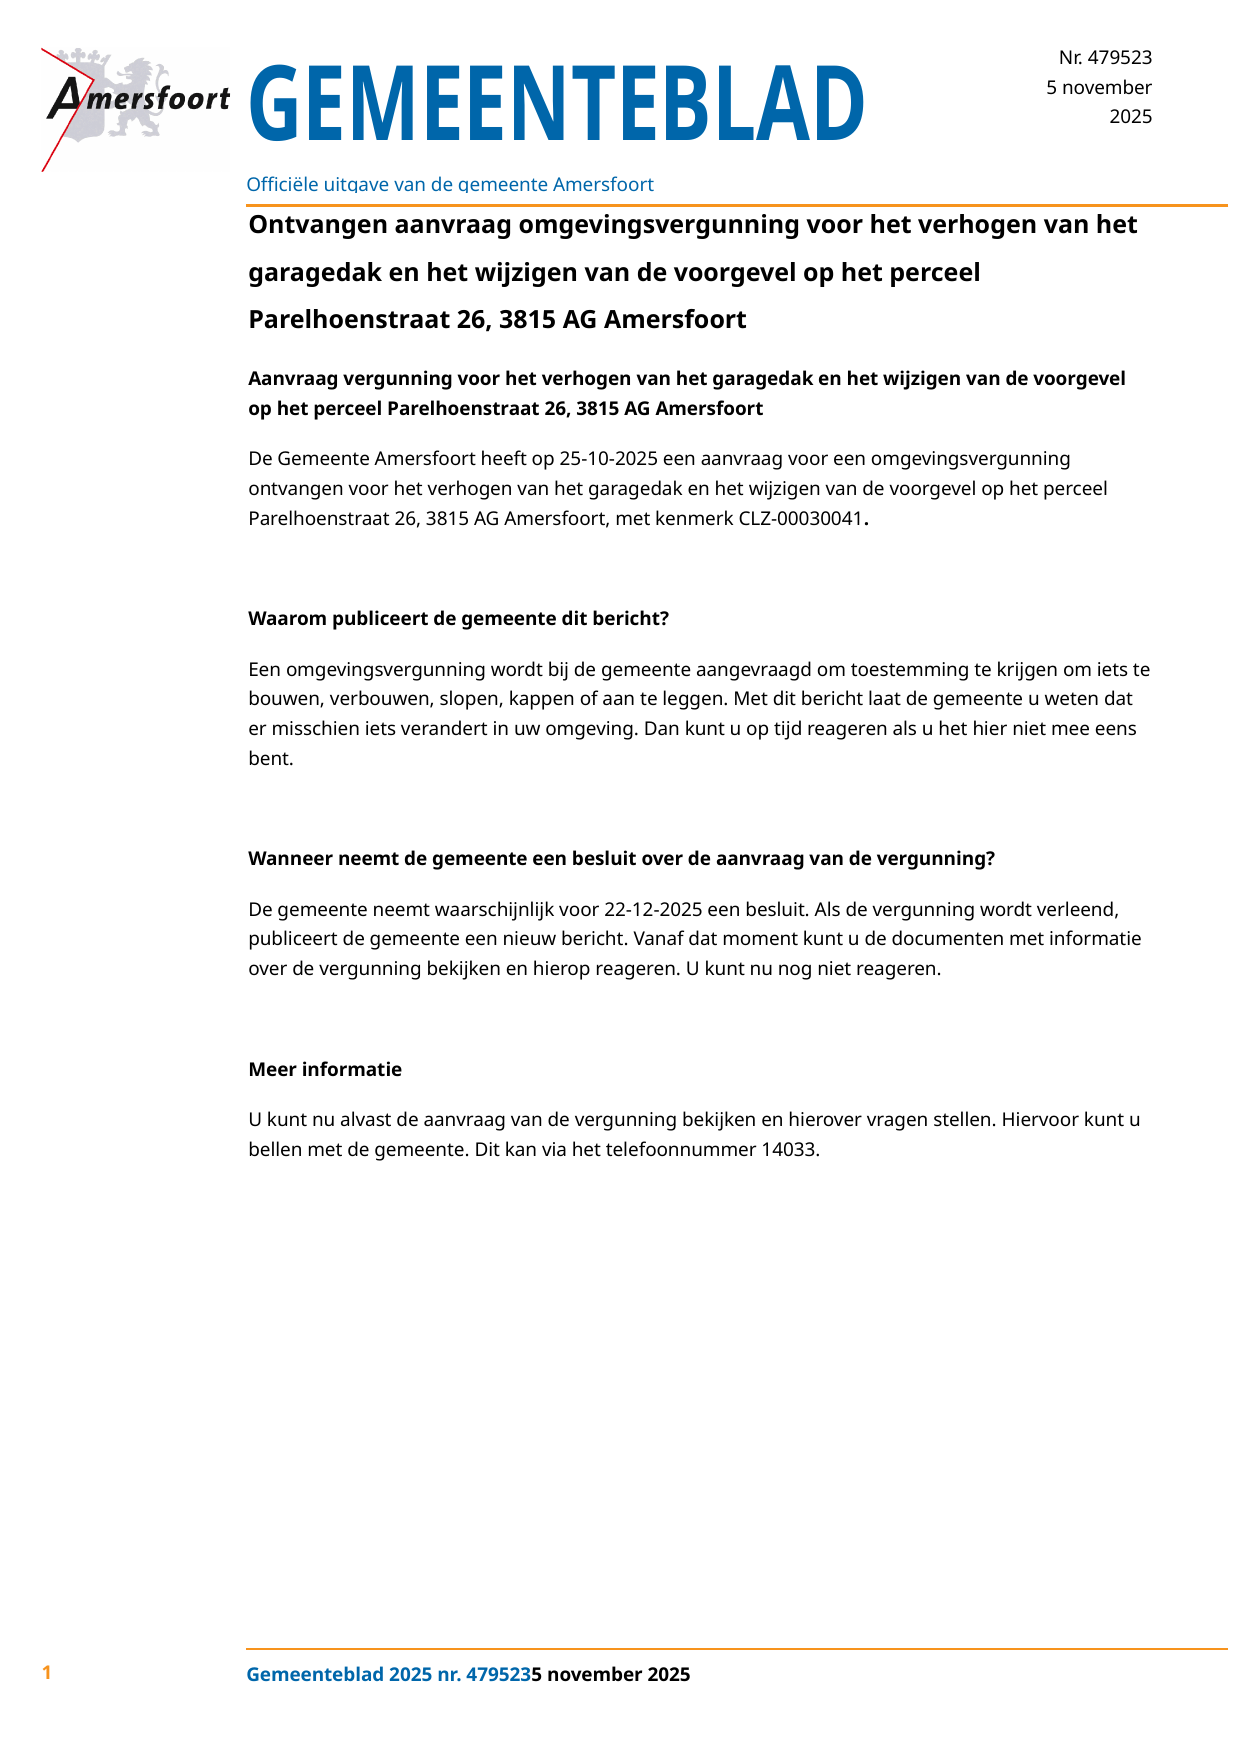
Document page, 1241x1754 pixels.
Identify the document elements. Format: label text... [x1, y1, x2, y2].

text Meer informatie [248, 1056, 1152, 1082]
picture [41, 47, 231, 172]
text Aanvraag vergunning voor het verhogen van het garagedak en het wijzigen van de voorgevel op het perceel Parelhoenstraat 26, 3815 AG Amersfoort [248, 366, 1152, 421]
text Wanneer neemt de gemeente een besluit over de aanvraag van de vergunning? [248, 846, 1152, 871]
text Ontvangen aanvraag omgevingsvergunning voor het verhogen van het garagedak en het wijzigen van de voorgevel op het perceel Parelhoenstraat 26, 3815 AG Amersfoort [248, 207, 1152, 336]
text U kunt nu alvast de aanvraag van de vergunning bekijken en hierover vragen stellen. Hiervoor kunt u bellen met de gemeente. Dit kan via het telefoonnummer 14033. [248, 1106, 1152, 1162]
text De Gemeente Amersfoort heeft op 25-10-2025 een aanvraag voor een omgevingsvergunning ontvangen voor het verhogen van het garagedak en het wijzigen van de voorgevel op het perceel Parelhoenstraat 26, 3815 AG Amersfoort, met kenmerk CLZ-00030041. [248, 446, 1152, 530]
text De gemeente neemt waarschijnlijk voor 22-12-2025 een besluit. Als de vergunning wordt verleend, publiceert de gemeente een nieuw bericht. Vanaf dat moment kunt u de documenten met informatie over de vergunning bekijken en hierop reageren. U kunt nu nog niet reageren. [248, 896, 1152, 981]
text Waarom publiceert de gemeente dit bericht? [248, 606, 1152, 631]
text Een omgevingsvergunning wordt bij de gemeente aangevraagd om toestemming te krijgen om iets te bouwen, verbouwen, slopen, kappen of aan te leggen. Met dit bericht laat de gemeente u weten dat er misschien iets verandert in uw omgeving. Dan kunt u op tijd reageren als u het hier niet mee eens bent. [248, 656, 1152, 770]
